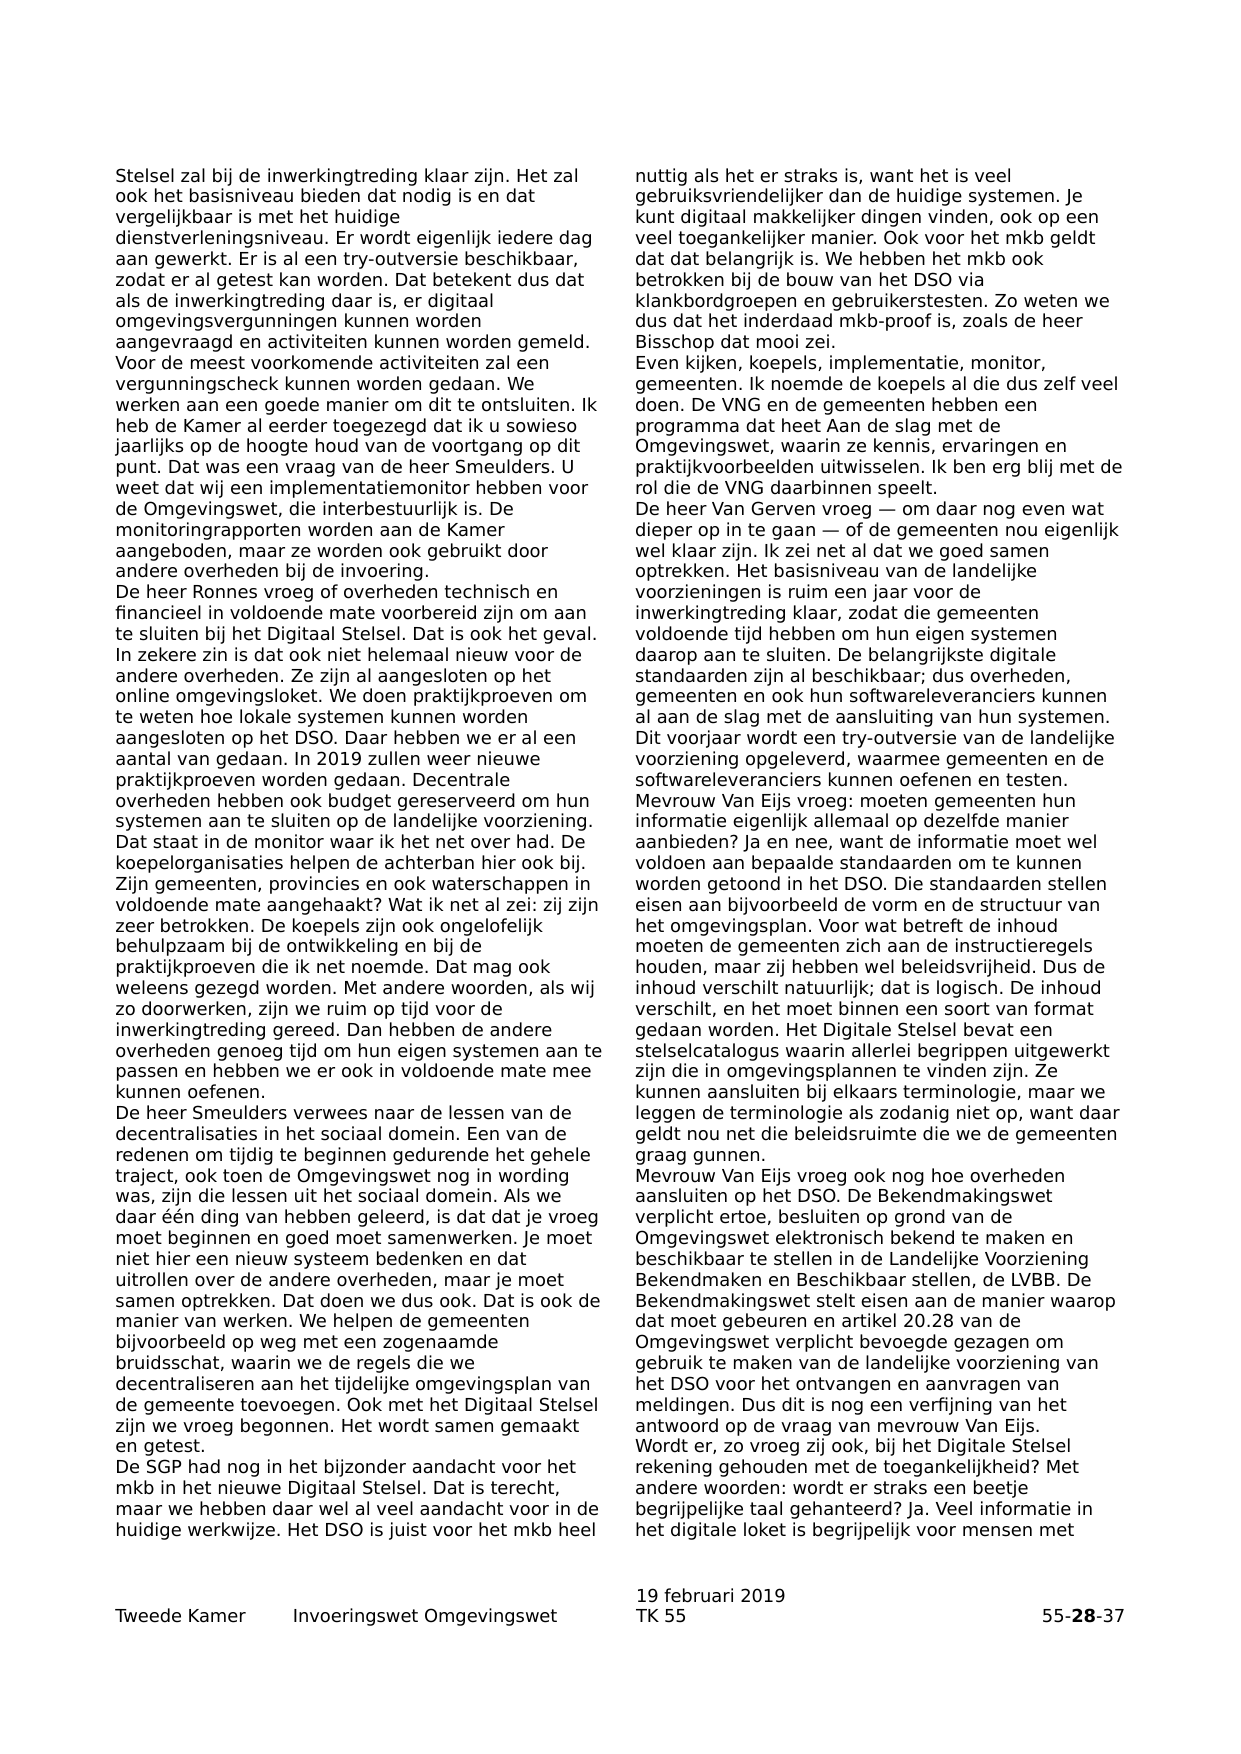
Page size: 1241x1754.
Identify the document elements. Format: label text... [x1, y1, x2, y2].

text De heer Smeulders verwees naar de lessen van de decentralisaties in het sociaal domein. Een van de redenen om tijdig te beginnen gedurende het gehele traject, ook toen de Omgevingswet nog in wording was, zijn die lessen uit het sociaal domein. Als we daar één ding van hebben geleerd, is dat dat je vroeg moet beginnen en goed moet samenwerken. Je moet niet hier een nieuw systeem bedenken en dat uitrollen over de andere overheden, maar je moet samen optrekken. Dat doen we dus ook. Dat is ook de manier van werken. We helpen de gemeenten bijvoorbeeld op weg met een zogenaamde bruidsschat, waarin we de regels die we decentraliseren aan het tijdelijke omgevingsplan van de gemeente toevoegen. Ook met het Digitaal Stelsel zijn we vroeg begonnen. Het wordt samen gemaakt en getest. [115, 1103, 605, 1457]
text Mevrouw Van Eijs vroeg: moeten gemeenten hun informatie eigenlijk allemaal op dezelfde manier aanbieden? Ja en nee, want de informatie moet wel voldoen aan bepaalde standaarden om te kunnen worden getoond in het DSO. Die standaarden stellen eisen aan bijvoorbeeld de vorm en de structuur van het omgevingsplan. Voor wat betreft de inhoud moeten de gemeenten zich aan de instructieregels houden, maar zij hebben wel beleidsvrijheid. Dus de inhoud verschilt natuurlijk; dat is logisch. De inhoud verschilt, en het moet binnen een soort van format gedaan worden. Het Digitale Stelsel bevat een stelselcatalogus waarin allerlei begrippen uitgewerkt zijn die in omgevingsplannen te vinden zijn. Ze kunnen aansluiten bij elkaars terminologie, maar we leggen de terminologie als zodanig niet op, want daar geldt nou net die beleidsruimte die we de gemeenten graag gunnen. [635, 790, 1125, 1165]
text Stelsel zal bij de inwerkingtreding klaar zijn. Het zal ook het basisniveau bieden dat nodig is en dat vergelijkbaar is met het huidige dienstverleningsniveau. Er wordt eigenlijk iedere dag aan gewerkt. Er is al een try-outversie beschikbaar, zodat er al getest kan worden. Dat betekent dus dat als de inwerkingtreding daar is, er digitaal omgevingsvergunningen kunnen worden aangevraagd en activiteiten kunnen worden gemeld. Voor de meest voorkomende activiteiten zal een vergunningscheck kunnen worden gedaan. We werken aan een goede manier om dit te ontsluiten. Ik heb de Kamer al eerder toegezegd dat ik u sowieso jaarlijks op de hoogte houd van de voortgang op dit punt. Dat was een vraag van de heer Smeulders. U weet dat wij een implementatiemonitor hebben voor de Omgevingswet, die interbestuurlijk is. De monitoringrapporten worden aan de Kamer aangeboden, maar ze worden ook gebruikt door andere overheden bij de invoering. [115, 165, 605, 582]
text De heer Van Gerven vroeg — om daar nog even wat dieper op in te gaan — of de gemeenten nou eigenlijk wel klaar zijn. Ik zei net al dat we goed samen optrekken. Het basisniveau van de landelijke voorzieningen is ruim een jaar voor de inwerkingtreding klaar, zodat die gemeenten voldoende tijd hebben om hun eigen systemen daarop aan te sluiten. De belangrijkste digitale standaarden zijn al beschikbaar; dus overheden, gemeenten en ook hun softwareleveranciers kunnen al aan de slag met de aansluiting van hun systemen. Dit voorjaar wordt een try-outversie van de landelijke voorziening opgeleverd, waarmee gemeenten en de softwareleveranciers kunnen oefenen en testen. [635, 499, 1125, 790]
text Wordt er, zo vroeg zij ook, bij het Digitale Stelsel rekening gehouden met de toegankelijkheid? Met andere woorden: wordt er straks een beetje begrijpelijke taal gehanteerd? Ja. Veel informatie in het digitale loket is begrijpelijk voor mensen met [635, 1436, 1125, 1540]
text nuttig als het er straks is, want het is veel gebruiksvriendelijker dan de huidige systemen. Je kunt digitaal makkelijker dingen vinden, ook op een veel toegankelijker manier. Ook voor het mkb geldt dat dat belangrijk is. We hebben het mkb ook betrokken bij de bouw van het DSO via klankbordgroepen en gebruikerstesten. Zo weten we dus dat het inderdaad mkb-proof is, zoals de heer Bisschop dat mooi zei. [635, 165, 1125, 353]
text Zijn gemeenten, provincies en ook waterschappen in voldoende mate aangehaakt? Wat ik net al zei: zij zijn zeer betrokken. De koepels zijn ook ongelofelijk behulpzaam bij de ontwikkeling en bij de praktijkproeven die ik net noemde. Dat mag ook weleens gezegd worden. Met andere woorden, als wij zo doorwerken, zijn we ruim op tijd voor de inwerkingtreding gereed. Dan hebben de andere overheden genoeg tijd om hun eigen systemen aan te passen en hebben we er ook in voldoende mate mee kunnen oefenen. [115, 874, 605, 1103]
text Even kijken, koepels, implementatie, monitor, gemeenten. Ik noemde de koepels al die dus zelf veel doen. De VNG en de gemeenten hebben een programma dat heet Aan de slag met de Omgevingswet, waarin ze kennis, ervaringen en praktijkvoorbeelden uitwisselen. Ik ben erg blij met de rol die de VNG daarbinnen speelt. [635, 353, 1125, 499]
text De SGP had nog in het bijzonder aandacht voor het mkb in het nieuwe Digitaal Stelsel. Dat is terecht, maar we hebben daar wel al veel aandacht voor in de huidige werkwijze. Het DSO is juist voor het mkb heel [115, 1457, 605, 1540]
text Mevrouw Van Eijs vroeg ook nog hoe overheden aansluiten op het DSO. De Bekendmakingswet verplicht ertoe, besluiten op grond van de Omgevingswet elektronisch bekend te maken en beschikbaar te stellen in de Landelijke Voorziening Bekendmaken en Beschikbaar stellen, de LVBB. De Bekendmakingswet stelt eisen aan de manier waarop dat moet gebeuren en artikel 20.28 van de Omgevingswet verplicht bevoegde gezagen om gebruik te maken van de landelijke voorziening van het DSO voor het ontvangen en aanvragen van meldingen. Dus dit is nog een verfijning van het antwoord op de vraag van mevrouw Van Eijs. [635, 1165, 1125, 1436]
text De heer Ronnes vroeg of overheden technisch en financieel in voldoende mate voorbereid zijn om aan te sluiten bij het Digitaal Stelsel. Dat is ook het geval. In zekere zin is dat ook niet helemaal nieuw voor de andere overheden. Ze zijn al aangesloten op het online omgevingsloket. We doen praktijkproeven om te weten hoe lokale systemen kunnen worden aangesloten op het DSO. Daar hebben we er al een aantal van gedaan. In 2019 zullen weer nieuwe praktijkproeven worden gedaan. Decentrale overheden hebben ook budget gereserveerd om hun systemen aan te sluiten op de landelijke voorziening. Dat staat in de monitor waar ik het net over had. De koepelorganisaties helpen de achterban hier ook bij. [115, 582, 605, 874]
